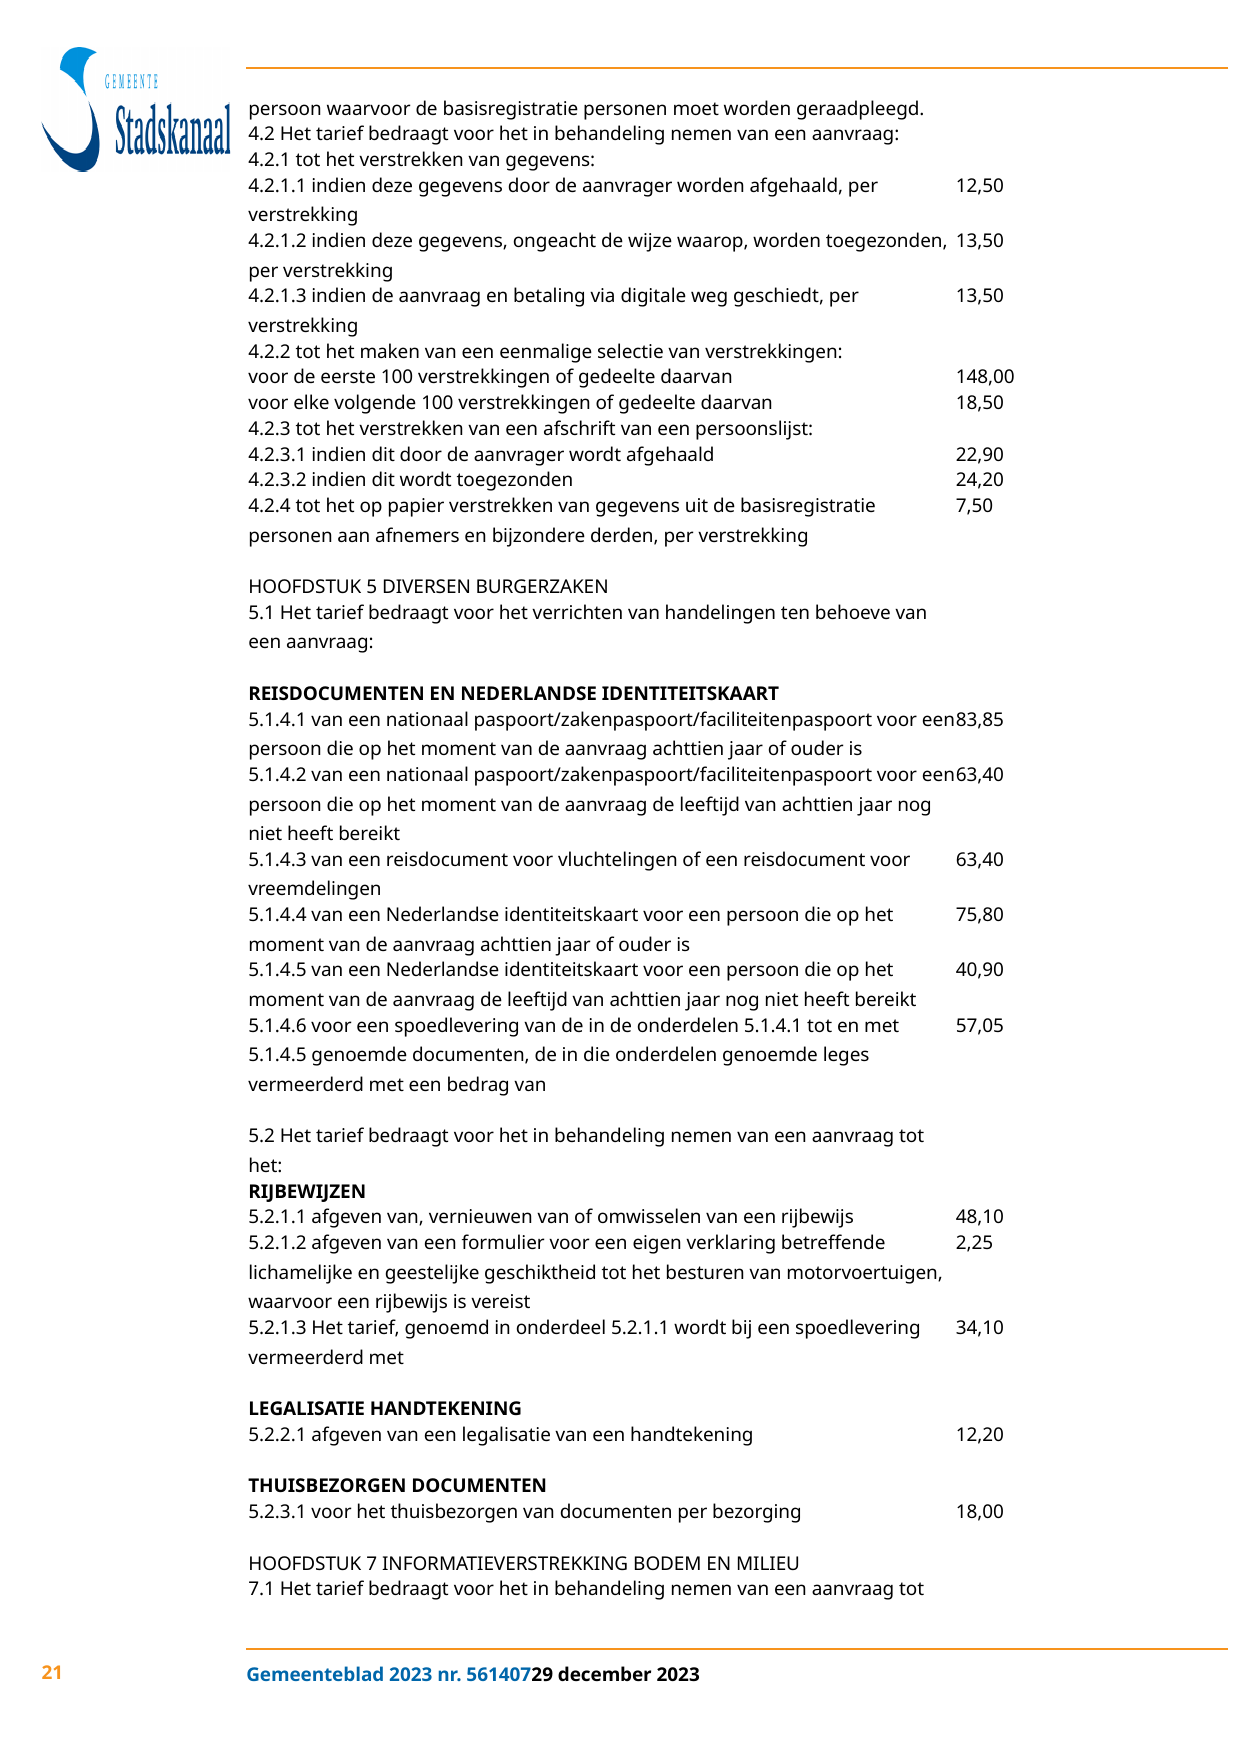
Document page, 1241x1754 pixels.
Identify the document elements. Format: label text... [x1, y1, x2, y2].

table_cell LEGALISATIE HANDTEKENING [248, 1395, 956, 1421]
table_cell 57,05 [956, 1012, 1152, 1097]
table_cell 13,50 [956, 283, 1152, 338]
table_cell [956, 1447, 1152, 1472]
table_cell [956, 1123, 1152, 1178]
table_cell [956, 680, 1152, 706]
table_cell HOOFDSTUK 7 INFORMATIEVERSTREKKING BODEM EN MILIEU [248, 1550, 956, 1575]
table_cell [956, 1473, 1152, 1498]
table_cell 5.2.2.1 afgeven van een legalisatie van een handtekening [248, 1421, 956, 1447]
table_cell [956, 415, 1152, 441]
table_cell [956, 1575, 1152, 1601]
table_cell 5.1.4.2 van een nationaal paspoort/zakenpaspoort/faciliteitenpaspoort voor een persoon die op het moment van de aanvraag de leeftijd van achttien jaar nog niet heeft bereikt [248, 761, 956, 846]
table_cell THUISBEZORGEN DOCUMENTEN [248, 1473, 956, 1498]
table_cell [248, 1370, 956, 1395]
table_cell 5.2.3.1 voor het thuisbezorgen van documenten per bezorging [248, 1498, 956, 1524]
table_cell 63,40 [956, 846, 1152, 901]
table_cell 5.2 Het tarief bedraagt voor het in behandeling nemen van een aanvraag tot het: [248, 1123, 956, 1178]
table_cell 4.2.1.3 indien de aanvraag en betaling via digitale weg geschiedt, per verstrekking [248, 283, 956, 338]
table_cell 5.1.4.5 van een Nederlandse identiteitskaart voor een persoon die op het moment van de aanvraag de leeftijd van achttien jaar nog niet heeft bereikt [248, 957, 956, 1012]
table_cell [956, 121, 1152, 146]
table_cell 5.1 Het tarief bedraagt voor het verrichten van handelingen ten behoeve van een aanvraag: [248, 599, 956, 654]
table_cell 4.2 Het tarief bedraagt voor het in behandeling nemen van een aanvraag: [248, 121, 956, 146]
table_cell 148,00 [956, 364, 1152, 389]
table_cell 83,85 [956, 706, 1152, 761]
table_cell 5.1.4.3 van een reisdocument voor vluchtelingen of een reisdocument voor vreemdelingen [248, 846, 956, 901]
table_cell 4.2.3.2 indien dit wordt toegezonden [248, 467, 956, 492]
table_cell 4.2.3 tot het verstrekken van een afschrift van een persoonslijst: [248, 415, 956, 441]
table_cell REISDOCUMENTEN EN NEDERLANDSE IDENTITEITSKAART [248, 680, 956, 706]
table_cell [956, 548, 1152, 573]
table_cell 5.1.4.4 van een Nederlandse identiteitskaart voor een persoon die op het moment van de aanvraag achttien jaar of ouder is [248, 901, 956, 957]
table_cell [956, 573, 1152, 599]
table_cell [956, 654, 1152, 680]
table_cell 2,25 [956, 1229, 1152, 1314]
table_cell 24,20 [956, 467, 1152, 492]
table_cell [956, 338, 1152, 364]
table_cell [956, 95, 1152, 121]
table_cell [248, 1097, 956, 1123]
table_cell 12,50 [956, 172, 1152, 227]
table_cell 7,50 [956, 492, 1152, 548]
table_cell 63,40 [956, 761, 1152, 846]
table_cell 12,20 [956, 1421, 1152, 1447]
table_cell 4.2.3.1 indien dit door de aanvrager wordt afgehaald [248, 441, 956, 467]
table_cell 4.2.2 tot het maken van een eenmalige selectie van verstrekkingen: [248, 338, 956, 364]
table_cell 4.2.4 tot het op papier verstrekken van gegevens uit de basisregistratie personen aan afnemers en bijzondere derden, per verstrekking [248, 492, 956, 548]
table_cell 18,50 [956, 389, 1152, 415]
table_cell voor de eerste 100 verstrekkingen of gedeelte daarvan [248, 364, 956, 389]
table_cell [248, 548, 956, 573]
table_cell [248, 654, 956, 680]
picture [41, 47, 231, 172]
table_cell 4.2.1.1 indien deze gegevens door de aanvrager worden afgehaald, per verstrekking [248, 172, 956, 227]
table_cell [956, 146, 1152, 172]
table_cell 5.1.4.1 van een nationaal paspoort/zakenpaspoort/faciliteitenpaspoort voor een persoon die op het moment van de aanvraag achttien jaar of ouder is [248, 706, 956, 761]
table_cell [248, 1447, 956, 1472]
table_cell [956, 599, 1152, 654]
table_cell 48,10 [956, 1204, 1152, 1229]
table_cell 40,90 [956, 957, 1152, 1012]
table_cell [956, 1370, 1152, 1395]
table_cell 5.1.4.6 voor een spoedlevering van de in de onderdelen 5.1.4.1 tot en met 5.1.4.5 genoemde documenten, de in die onderdelen genoemde leges vermeerderd met een bedrag van [248, 1012, 956, 1097]
table_cell 7.1 Het tarief bedraagt voor het in behandeling nemen van een aanvraag tot [248, 1575, 956, 1601]
table_cell 13,50 [956, 227, 1152, 283]
table_cell 34,10 [956, 1314, 1152, 1369]
table_cell [956, 1097, 1152, 1123]
table_cell 5.2.1.2 afgeven van een formulier voor een eigen verklaring betreffende lichamelijke en geestelijke geschiktheid tot het besturen van motorvoertuigen, waarvoor een rijbewijs is vereist [248, 1229, 956, 1314]
table_cell [956, 1395, 1152, 1421]
table_cell [956, 1178, 1152, 1204]
table_cell HOOFDSTUK 5 DIVERSEN BURGERZAKEN [248, 573, 956, 599]
table_cell voor elke volgende 100 verstrekkingen of gedeelte daarvan [248, 389, 956, 415]
table_cell [248, 1524, 956, 1550]
table_cell [956, 1524, 1152, 1550]
table_cell 22,90 [956, 441, 1152, 467]
table_cell persoon waarvoor de basisregistratie personen moet worden geraadpleegd. [248, 95, 956, 121]
table_cell 4.2.1 tot het verstrekken van gegevens: [248, 146, 956, 172]
table_cell 75,80 [956, 901, 1152, 957]
table_cell [956, 1550, 1152, 1575]
table_cell 5.2.1.3 Het tarief, genoemd in onderdeel 5.2.1.1 wordt bij een spoedlevering vermeerderd met [248, 1314, 956, 1369]
table_cell 18,00 [956, 1498, 1152, 1524]
table_cell RIJBEWIJZEN [248, 1178, 956, 1204]
table_cell 4.2.1.2 indien deze gegevens, ongeacht de wijze waarop, worden toegezonden, per verstrekking [248, 227, 956, 283]
table_cell 5.2.1.1 afgeven van, vernieuwen van of omwisselen van een rijbewijs [248, 1204, 956, 1229]
